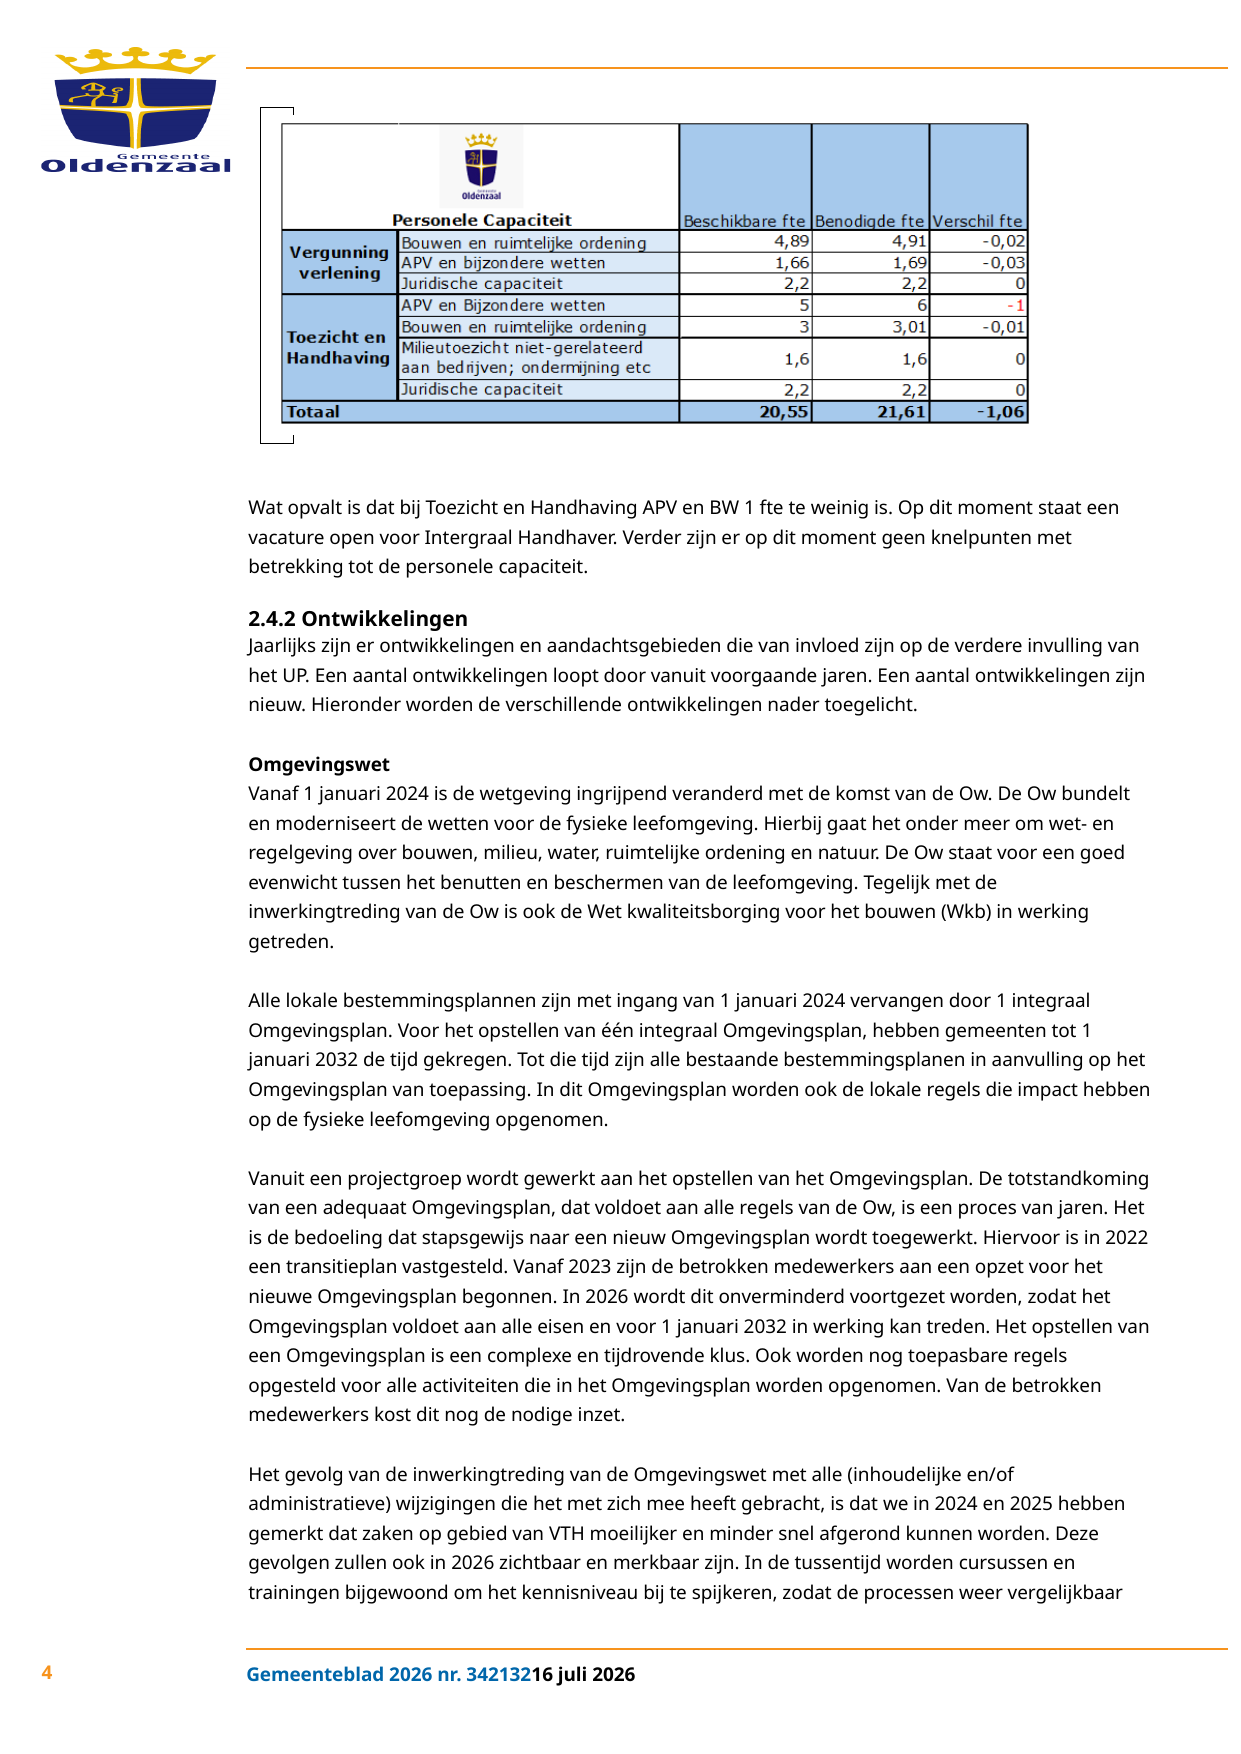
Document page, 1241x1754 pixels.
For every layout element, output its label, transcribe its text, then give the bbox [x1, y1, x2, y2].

text Het gevolg van de inwerkingtreding van de Omgevingswet met alle (inhoudelijke en/of administratieve) wijzigingen die het met zich mee heeft gebracht, is dat we in 2024 en 2025 hebben gemerkt dat zaken op gebied van VTH moeilijker en minder snel afgerond kunnen worden. Deze gevolgen zullen ook in 2026 zichtbaar en merkbaar zijn. In de tussentijd worden cursussen en trainingen bijgewoond om het kennisniveau bij te spijkeren, zodat de processen weer vergelijkbaar [248, 1461, 1152, 1605]
text 2.4.2 Ontwikkelingen [248, 604, 1152, 632]
text Wat opvalt is dat bij Toezicht en Handhaving APV en BW 1 fte te weinig is. Op dit moment staat een vacature open voor Intergraal Handhaver. Verder zijn er op dit moment geen knelpunten met betrekking tot de personele capaciteit. [248, 494, 1152, 579]
picture [41, 47, 231, 172]
text Vanaf 1 januari 2024 is de wetgeving ingrijpend veranderd met de komst van de Ow. De Ow bundelt en moderniseert de wetten voor de fysieke leefomgeving. Hierbij gaat het onder meer om wet- en regelgeving over bouwen, milieu, water, ruimtelijke ordening en natuur. De Ow staat voor een goed evenwicht tussen het benutten en beschermen van de leefomgeving. Tegelijk met de inwerkingtreding van de Ow is ook de Wet kwaliteitsborging voor het bouwen (Wkb) in werking getreden. [248, 780, 1152, 954]
picture [268, 115, 1037, 435]
text Alle lokale bestemmingsplannen zijn met ingang van 1 januari 2024 vervangen door 1 integraal Omgevingsplan. Voor het opstellen van één integraal Omgevingsplan, hebben gemeenten tot 1 januari 2032 de tijd gekregen. Tot die tijd zijn alle bestaande bestemmingsplanen in aanvulling op het Omgevingsplan van toepassing. In dit Omgevingsplan worden ook de lokale regels die impact hebben op de fysieke leefomgeving opgenomen. [248, 987, 1152, 1131]
text Omgevingswet [248, 751, 1152, 776]
text Jaarlijks zijn er ontwikkelingen en aandachtsgebieden die van invloed zijn op de verdere invulling van het UP. Een aantal ontwikkelingen loopt door vanuit voorgaande jaren. Een aantal ontwikkelingen zijn nieuw. Hieronder worden de verschillende ontwikkelingen nader toegelicht. [248, 632, 1152, 717]
text Vanuit een projectgroep wordt gewerkt aan het opstellen van het Omgevingsplan. De totstandkoming van een adequaat Omgevingsplan, dat voldoet aan alle regels van de Ow, is een proces van jaren. Het is de bedoeling dat stapsgewijs naar een nieuw Omgevingsplan wordt toegewerkt. Hiervoor is in 2022 een transitieplan vastgesteld. Vanaf 2023 zijn de betrokken medewerkers aan een opzet voor het nieuwe Omgevingsplan begonnen. In 2026 wordt dit onverminderd voortgezet worden, zodat het Omgevingsplan voldoet aan alle eisen en voor 1 januari 2032 in werking kan treden. Het opstellen van een Omgevingsplan is een complexe en tijdrovende klus. Ook worden nog toepasbare regels opgesteld voor alle activiteiten die in het Omgevingsplan worden opgenomen. Van de betrokken medewerkers kost dit nog de nodige inzet. [248, 1165, 1152, 1427]
